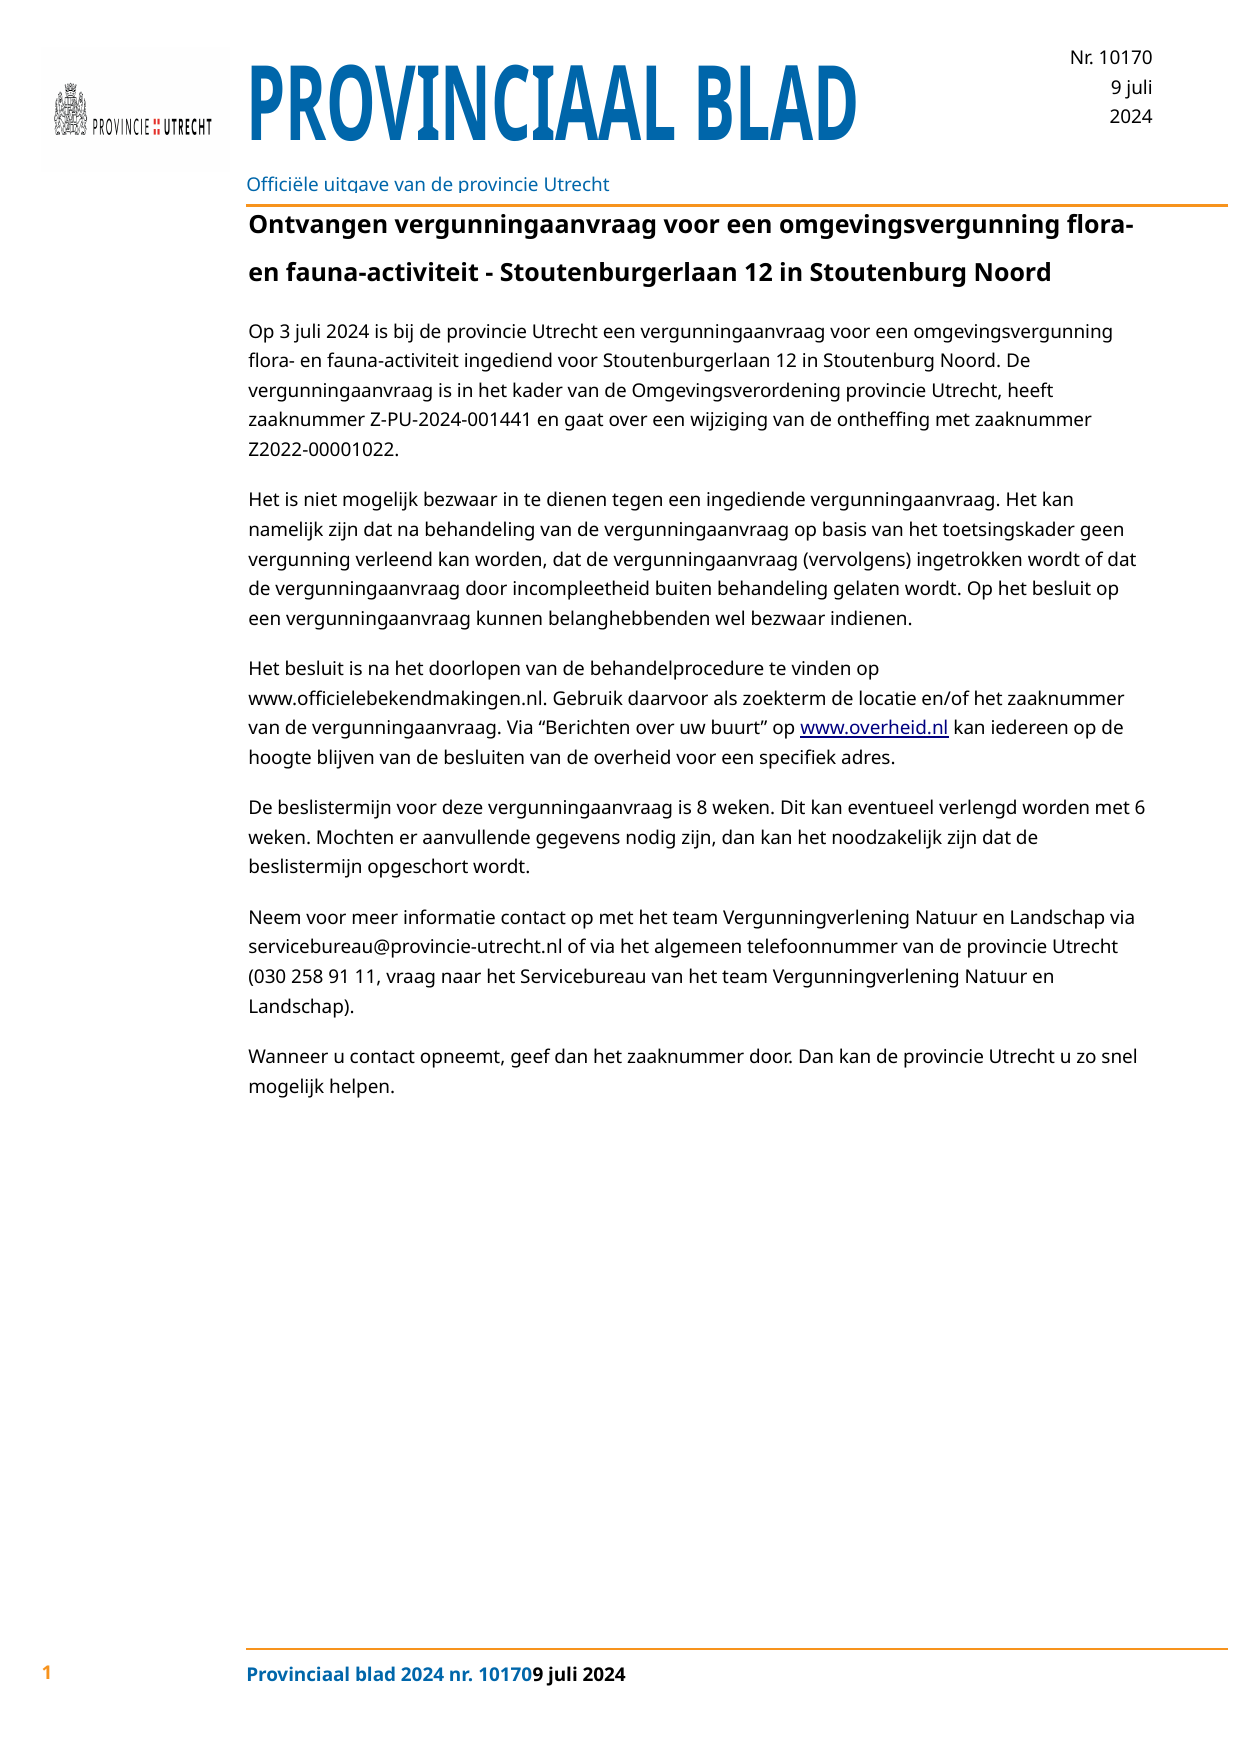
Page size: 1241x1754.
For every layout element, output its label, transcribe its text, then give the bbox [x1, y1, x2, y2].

picture [41, 47, 231, 172]
text Wanneer u contact opneemt, geef dan het zaaknummer door. Dan kan de provincie Utrecht u zo snel mogelijk helpen. [248, 1043, 1152, 1099]
text Het besluit is na het doorlopen van de behandelprocedure te vinden op www.officielebekendmakingen.nl. Gebruik daarvoor als zoekterm de locatie en/of het zaaknummer van de vergunningaanvraag. Via “Berichten over uw buurt” op www.overheid.nl kan iedereen op de hoogte blijven van de besluiten van de overheid voor een specifiek adres. [248, 655, 1152, 770]
text Het is niet mogelijk bezwaar in te dienen tegen een ingediende vergunningaanvraag. Het kan namelijk zijn dat na behandeling van de vergunningaanvraag op basis van het toetsingskader geen vergunning verleend kan worden, dat de vergunningaanvraag (vervolgens) ingetrokken wordt of dat de vergunningaanvraag door incompleetheid buiten behandeling gelaten wordt. Op het besluit op een vergunningaanvraag kunnen belanghebbenden wel bezwaar indienen. [248, 487, 1152, 631]
text De beslistermijn voor deze vergunningaanvraag is 8 weken. Dit kan eventueel verlengd worden met 6 weken. Mochten er aanvullende gegevens nodig zijn, dan kan het noodzakelijk zijn dat de beslistermijn opgeschort wordt. [248, 794, 1152, 879]
text Neem voor meer informatie contact op met het team Vergunningverlening Natuur en Landschap via servicebureau@provincie-utrecht.nl of via het algemeen telefoonnummer van de provincie Utrecht (030 258 91 11, vraag naar het Servicebureau van het team Vergunningverlening Natuur en Landschap). [248, 904, 1152, 1019]
text Op 3 juli 2024 is bij de provincie Utrecht een vergunningaanvraag voor een omgevingsvergunning flora- en fauna-activiteit ingediend voor Stoutenburgerlaan 12 in Stoutenburg Noord. De vergunningaanvraag is in het kader van de Omgevingsverordening provincie Utrecht, heeft zaaknummer Z-PU-2024-001441 en gaat over een wijziging van de ontheffing met zaaknummer Z2022-00001022. [248, 318, 1152, 462]
text Ontvangen vergunningaanvraag voor een omgevingsvergunning flora- en fauna-activiteit - Stoutenburgerlaan 12 in Stoutenburg Noord [248, 207, 1152, 288]
